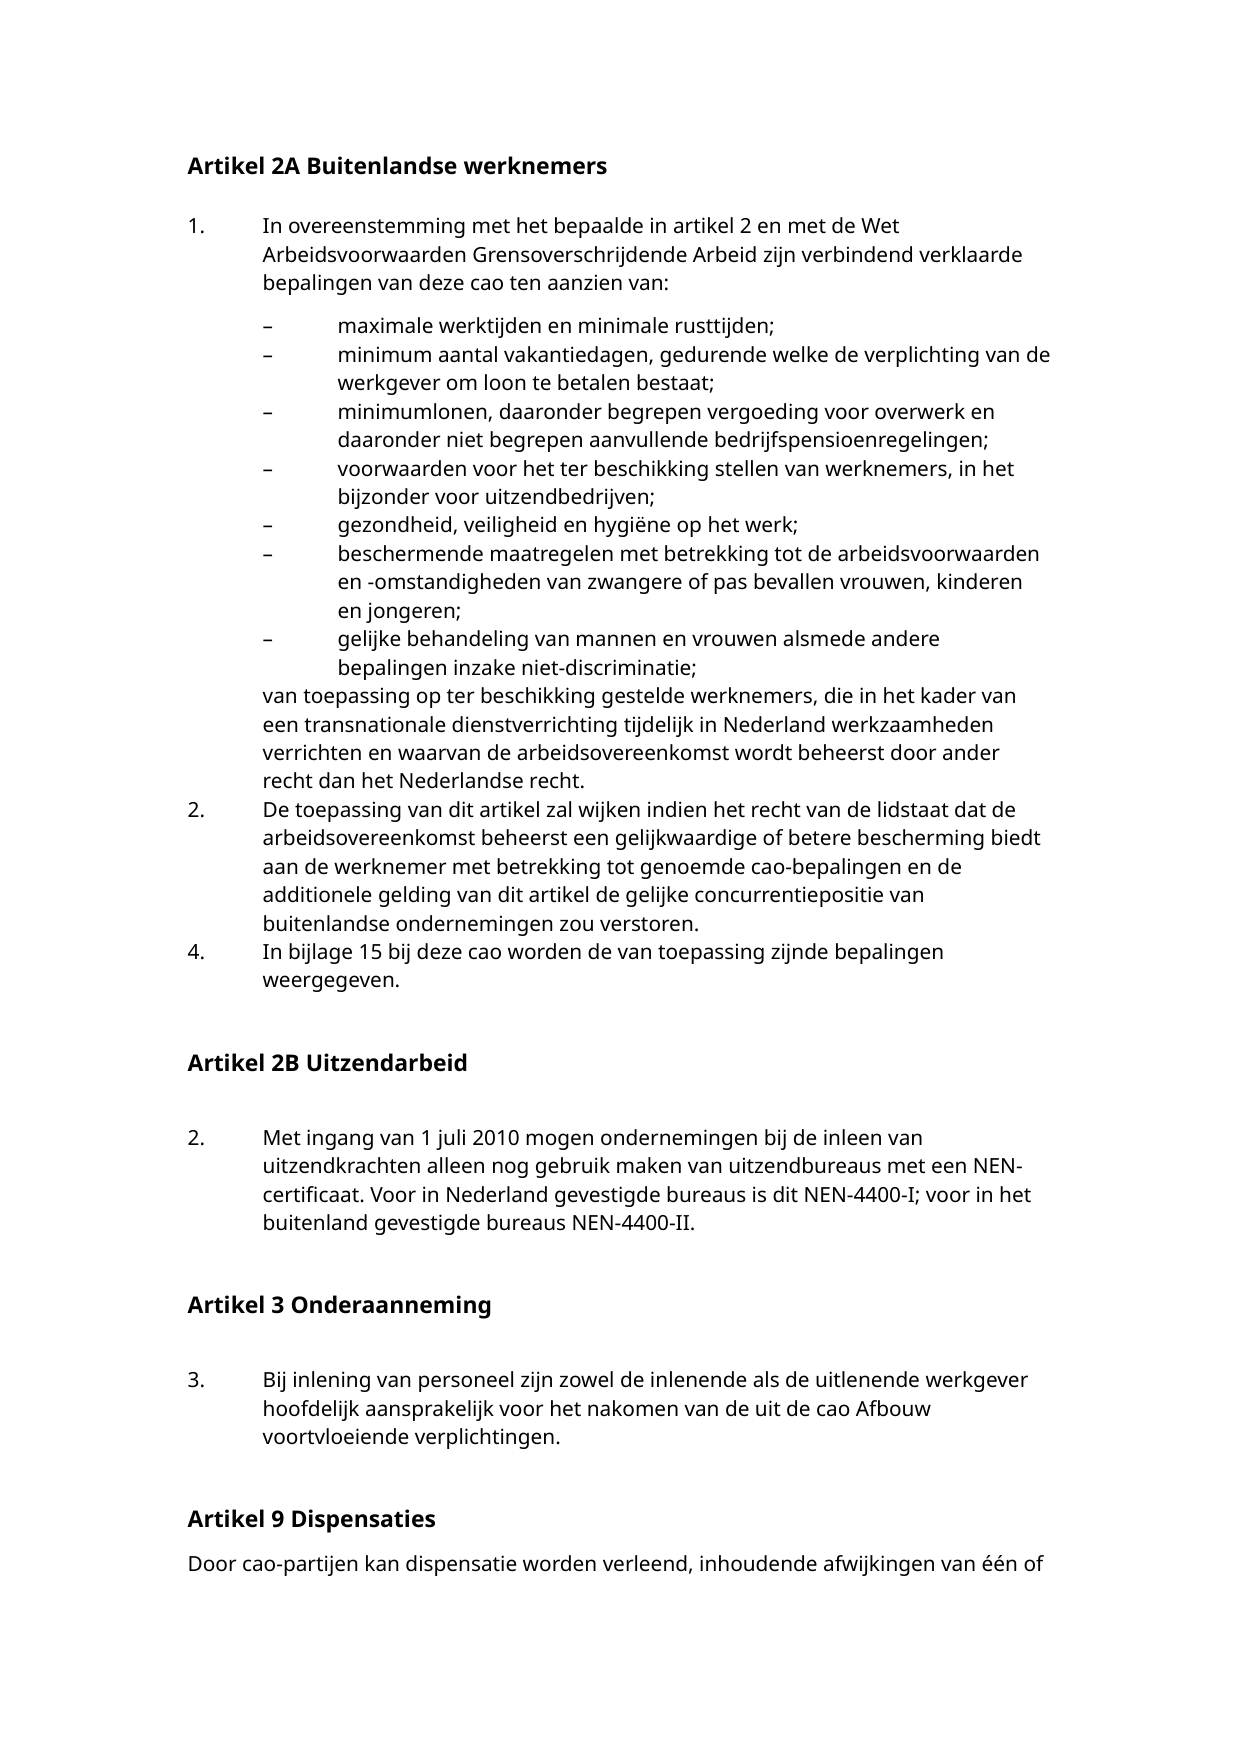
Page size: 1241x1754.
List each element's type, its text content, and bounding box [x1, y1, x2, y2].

list De toepassing van dit artikel zal wijken indien het recht van de lidstaat dat de arbeidsovereenkomst beheerst een gelijkwaardige of betere bescherming biedt aan de werknemer met betrekking tot genoemde cao-bepalingen en de additionele gelding van dit artikel de gelijke concurrentiepositie van buitenlandse ondernemingen zou verstoren. [187, 795, 1053, 937]
list maximale werktijden en minimale rusttijden; [262, 312, 1053, 340]
list van toepassing op ter beschikking gestelde werknemers, die in het kader van een transnationale dienstverrichting tijdelijk in Nederland werkzaamheden verrichten en waarvan de arbeidsovereenkomst wordt beheerst door ander recht dan het Nederlandse recht. [187, 681, 1053, 795]
list beschermende maatregelen met betrekking tot de arbeidsvoorwaarden en -omstandigheden van zwangere of pas bevallen vrouwen, kinderen en jongeren; [262, 539, 1053, 624]
subtitle Artikel 9 Dispensaties [187, 1503, 1053, 1534]
subtitle Artikel 2B Uitzendarbeid [187, 1047, 1053, 1078]
text Door cao-partijen kan dispensatie worden verleend, inhoudende afwijkingen van één of [187, 1549, 1053, 1578]
subtitle Artikel 2A Buitenlandse werknemers [187, 150, 1053, 181]
subtitle Artikel 3 Onderaanneming [187, 1289, 1053, 1320]
list Met ingang van 1 juli 2010 mogen ondernemingen bij de inleen van uitzendkrachten alleen nog gebruik maken van uitzendbureaus met een NEN-certificaat. Voor in Nederland gevestigde bureaus is dit NEN-4400-I; voor in het buitenland gevestigde bureaus NEN-4400-II. [187, 1123, 1053, 1237]
list voorwaarden voor het ter beschikking stellen van werknemers, in het bijzonder voor uitzendbedrijven; [262, 454, 1053, 511]
list In bijlage 15 bij deze cao worden de van toepassing zijnde bepalingen weergegeven. [187, 937, 1053, 994]
list gelijke behandeling van mannen en vrouwen alsmede andere bepalingen inzake niet-discriminatie; [262, 624, 1053, 681]
list Bij inlening van personeel zijn zowel de inlenende als de uitlenende werkgever hoofdelijk aansprakelijk voor het nakomen van de uit de cao Afbouw voortvloeiende verplichtingen. [187, 1365, 1053, 1451]
list In overeenstemming met het bepaalde in artikel 2 en met de Wet Arbeidsvoorwaarden Grensoverschrijdende Arbeid zijn verbindend verklaarde bepalingen van deze cao ten aanzien van: [187, 211, 1053, 297]
list gezondheid, veiligheid en hygiëne op het werk; [262, 511, 1053, 539]
list minimumlonen, daaronder begrepen vergoeding voor overwerk en daaronder niet begrepen aanvullende bedrijfspensioenregelingen; [262, 397, 1053, 454]
list minimum aantal vakantiedagen, gedurende welke de verplichting van de werkgever om loon te betalen bestaat; [262, 340, 1053, 397]
